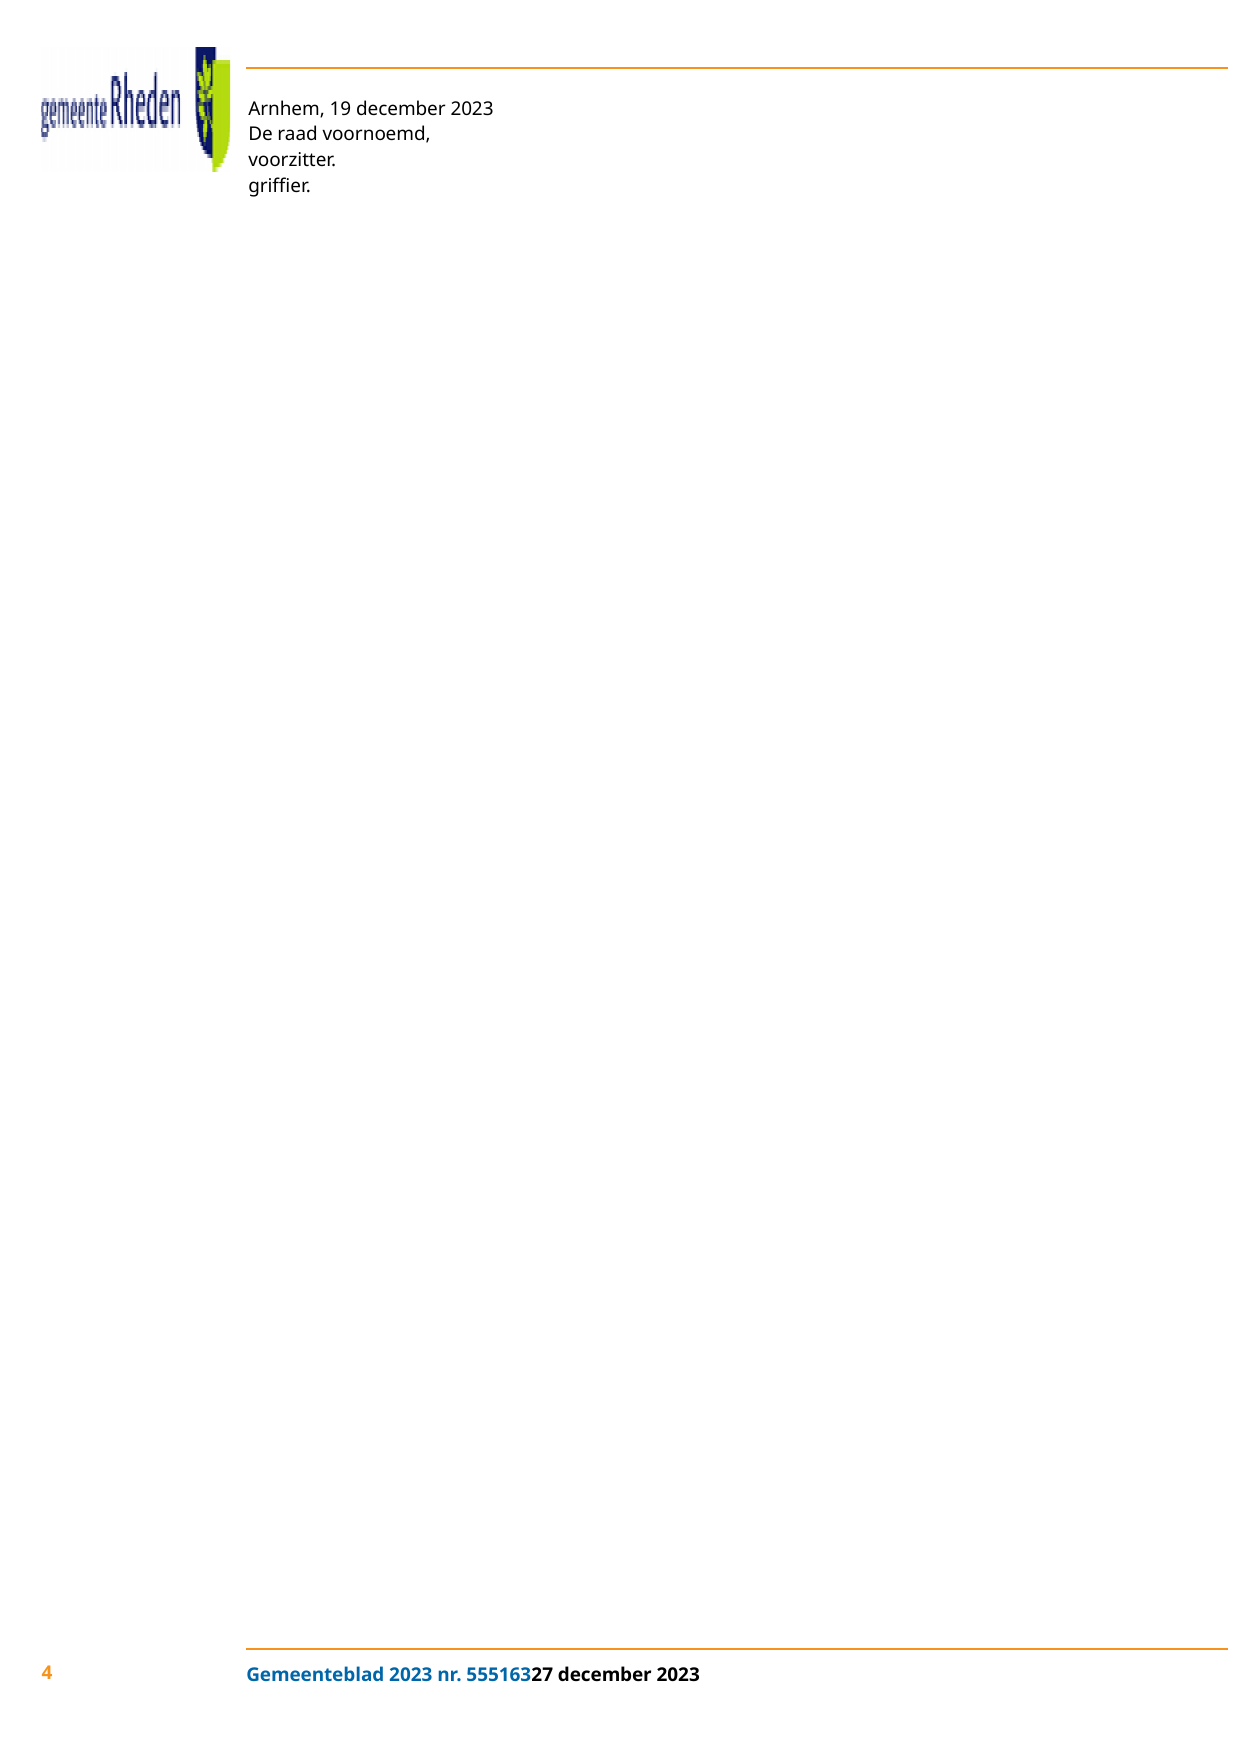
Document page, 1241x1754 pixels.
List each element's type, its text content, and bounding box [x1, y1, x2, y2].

text griffier. [248, 172, 1152, 198]
picture [41, 47, 231, 172]
text voorzitter. [248, 146, 1152, 172]
text De raad voornoemd, [248, 121, 1152, 146]
text Arnhem, 19 december 2023 [248, 95, 1152, 121]
